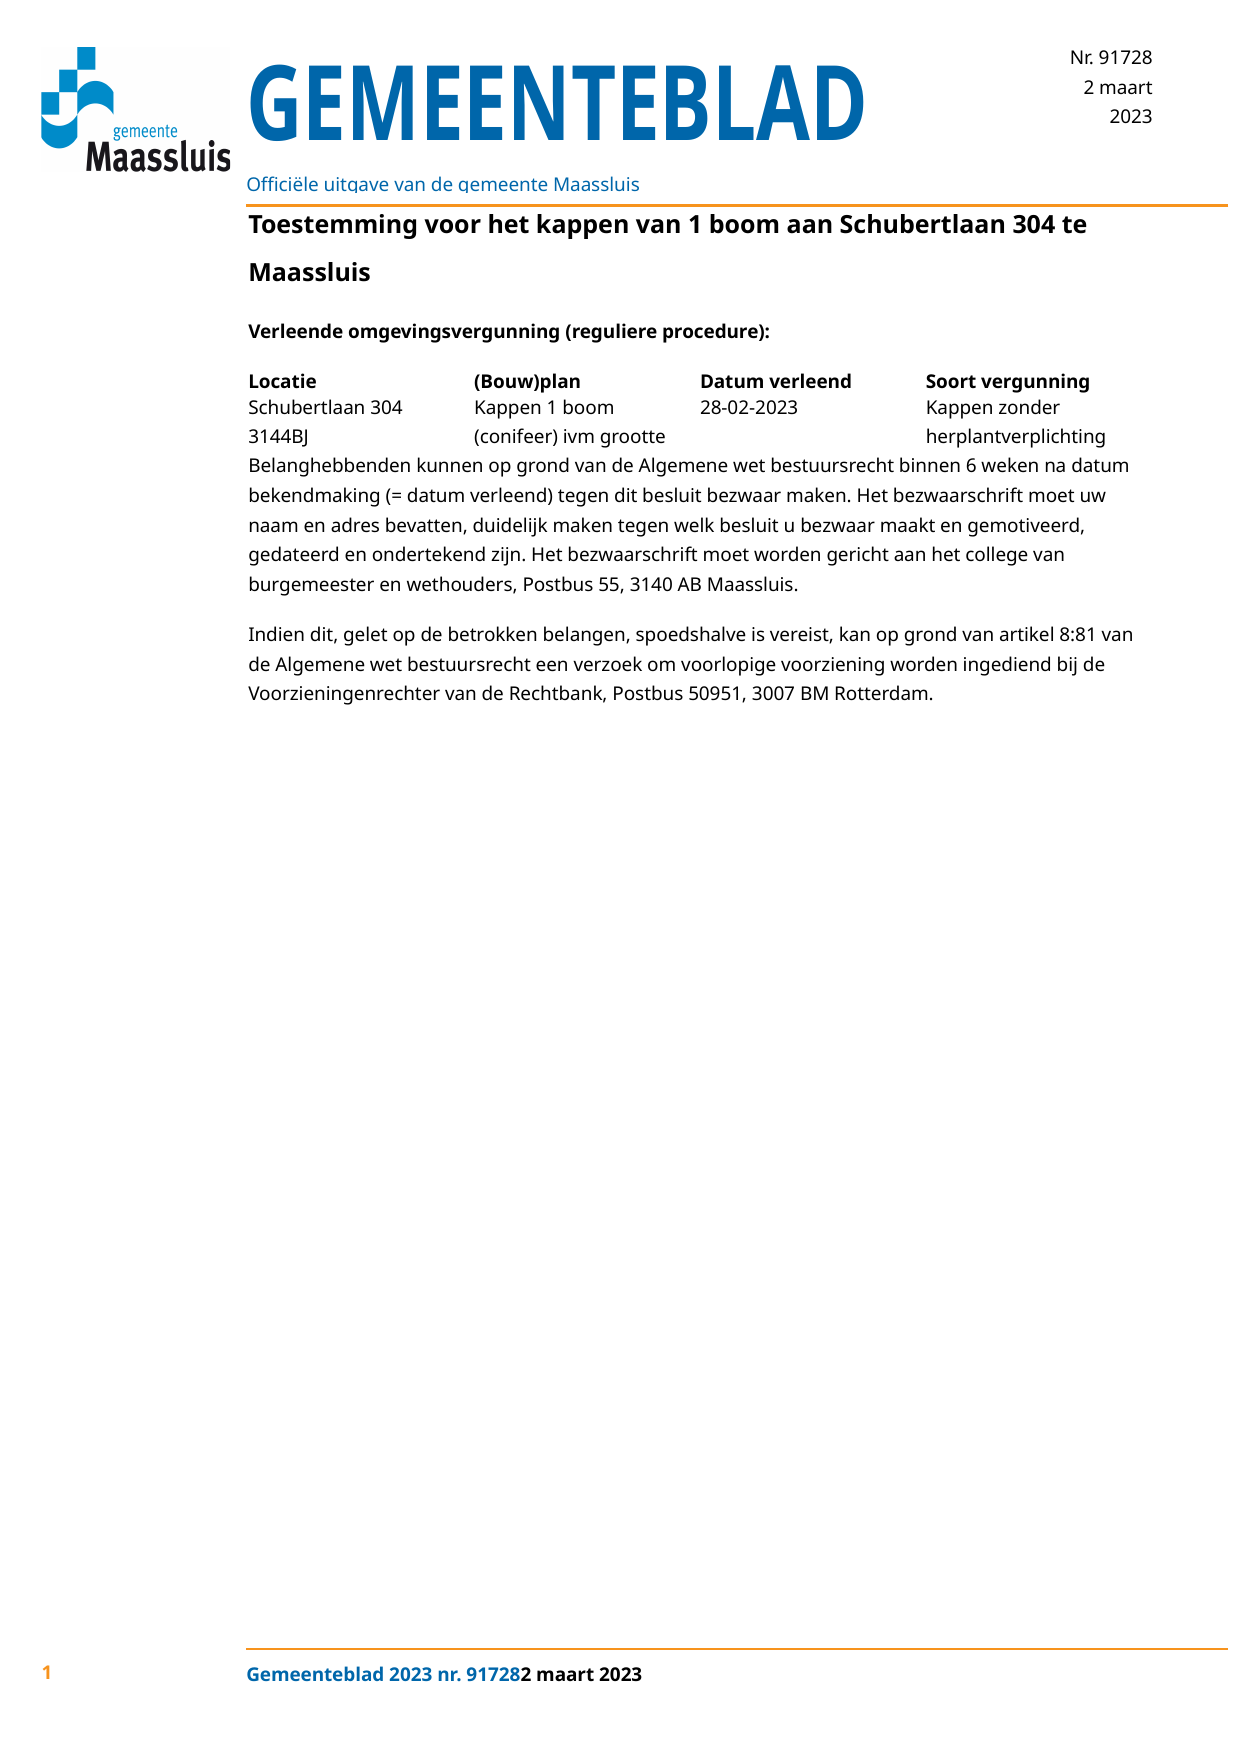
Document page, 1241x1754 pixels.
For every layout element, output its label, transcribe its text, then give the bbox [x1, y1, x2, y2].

picture [41, 47, 77, 92]
picture [41, 47, 231, 172]
table_cell 28-02-2023 [700, 394, 926, 449]
table_header Soort vergunning [926, 369, 1152, 394]
table_header (Bouw)plan [474, 369, 700, 394]
table_cell Schubertlaan 304 3144BJ [248, 394, 474, 449]
text Verleende omgevingsvergunning (reguliere procedure): [248, 318, 1152, 344]
table_cell Kappen 1 boom (conifeer) ivm grootte [474, 394, 700, 449]
text Belanghebbenden kunnen op grond van de Algemene wet bestuursrecht binnen 6 weken na datum bekendmaking (= datum verleend) tegen dit besluit bezwaar maken. Het bezwaarschrift moet uw naam en adres bevatten, duidelijk maken tegen welk besluit u bezwaar maakt en gemotiveerd, gedateerd en ondertekend zijn. Het bezwaarschrift moet worden gericht aan het college van burgemeester en wethouders, Postbus 55, 3140 AB Maassluis. [248, 453, 1152, 597]
text Indien dit, gelet op de betrokken belangen, spoedshalve is vereist, kan op grond van artikel 8:81 van de Algemene wet bestuursrecht een verzoek om voorlopige voorziening worden ingediend bij de Voorzieningenrechter van de Rechtbank, Postbus 50951, 3007 BM Rotterdam. [248, 621, 1152, 706]
text Toestemming voor het kappen van 1 boom aan Schubertlaan 304 te Maassluis [248, 207, 1152, 288]
table_cell Kappen zonder herplantverplichting [926, 394, 1152, 449]
table_header Locatie [248, 369, 474, 394]
table_header Datum verleend [700, 369, 926, 394]
